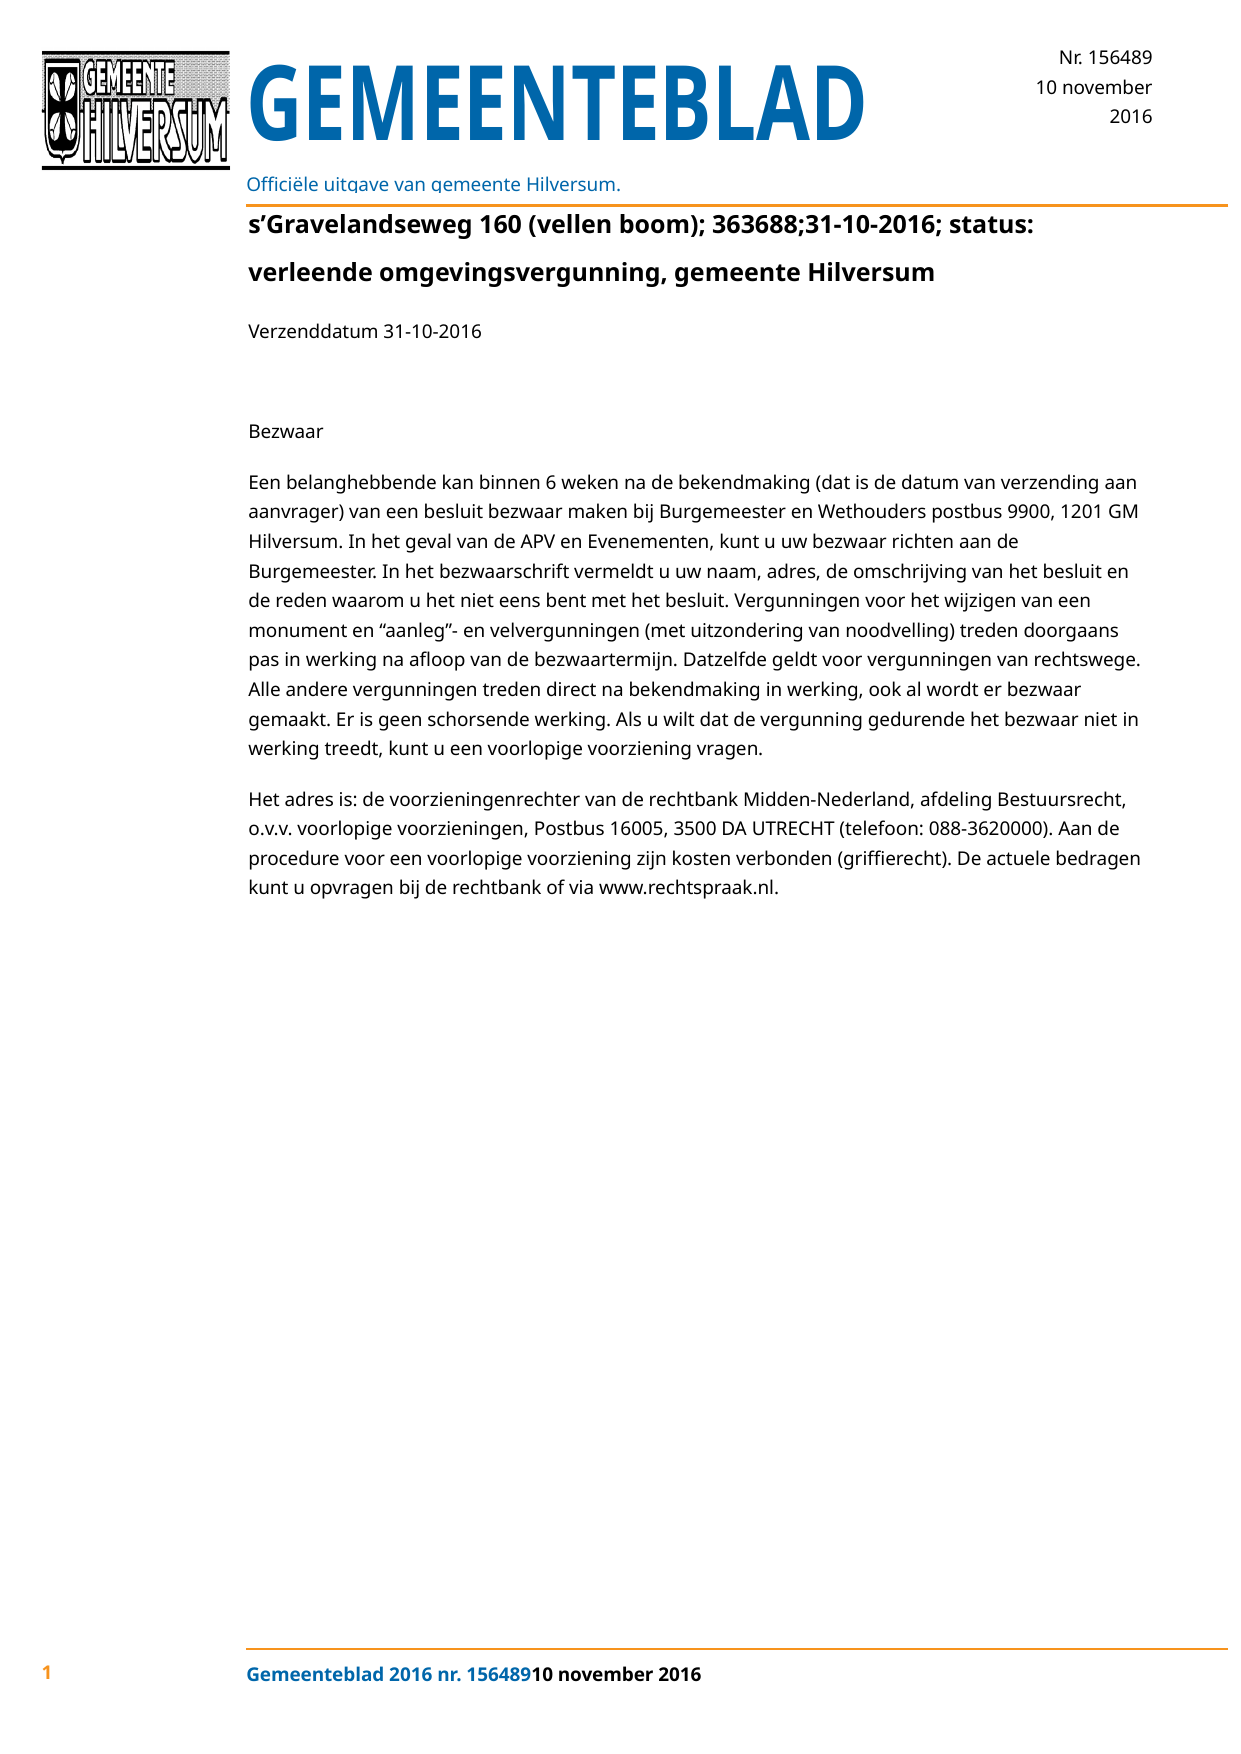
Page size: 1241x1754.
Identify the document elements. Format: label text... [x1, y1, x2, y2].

text Verzenddatum 31-10-2016 [248, 318, 1152, 344]
text Een belanghebbende kan binnen 6 weken na de bekendmaking (dat is de datum van verzending aan aanvrager) van een besluit bezwaar maken bij Burgemeester en Wethouders postbus 9900, 1201 GM Hilversum. In het geval van de APV en Evenementen, kunt u uw bezwaar richten aan de Burgemeester. In het bezwaarschrift vermeldt u uw naam, adres, de omschrijving van het besluit en de reden waarom u het niet eens bent met het besluit. Vergunningen voor het wijzigen van een monument en “aanleg”- en velvergunningen (met uitzondering van noodvelling) treden doorgaans pas in werking na afloop van de bezwaartermijn. Datzelfde geldt voor vergunningen van rechtswege. Alle andere vergunningen treden direct na bekendmaking in werking, ook al wordt er bezwaar gemaakt. Er is geen schorsende werking. Als u wilt dat de vergunning gedurende het bezwaar niet in werking treedt, kunt u een voorlopige voorziening vragen. [248, 469, 1152, 761]
picture [41, 47, 231, 172]
text s’Gravelandseweg 160 (vellen boom); 363688;31-10-2016; status: verleende omgevingsvergunning, gemeente Hilversum [248, 207, 1152, 288]
text Het adres is: de voorzieningenrechter van de rechtbank Midden-Nederland, afdeling Bestuursrecht, o.v.v. voorlopige voorzieningen, Postbus 16005, 3500 DA UTRECHT (telefoon: 088-3620000). Aan de procedure voor een voorlopige voorziening zijn kosten verbonden (griffierecht). De actuele bedragen kunt u opvragen bij de rechtbank of via www.rechtspraak.nl. [248, 786, 1152, 900]
text Bezwaar [248, 419, 1152, 444]
